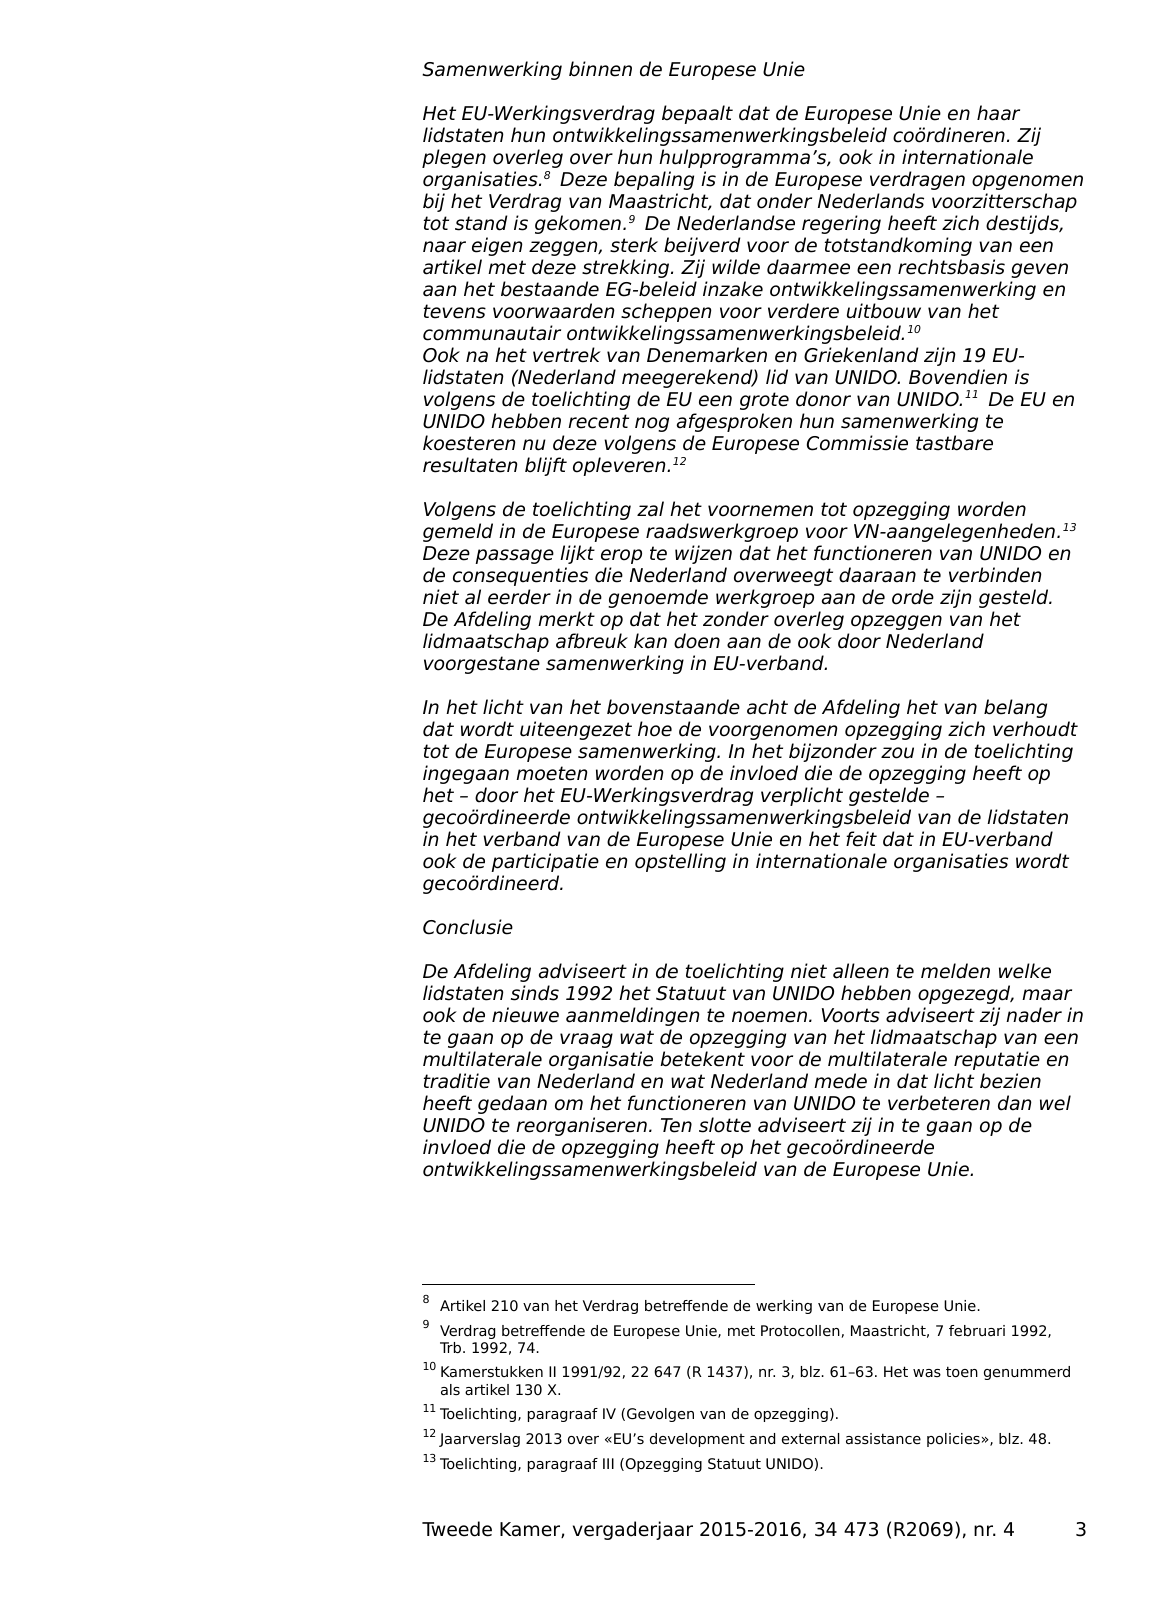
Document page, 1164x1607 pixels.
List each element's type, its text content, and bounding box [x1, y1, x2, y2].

text Verdrag betreffende de Europese Unie, met Protocollen, Maastricht, 7 februari 1992, Trb. 1992, 74. [422, 1318, 1087, 1357]
text Kamerstukken II 1991/92, 22 647 (R 1437), nr. 3, blz. 61–63. Het was toen genummerd als artikel 130 X. [422, 1360, 1087, 1399]
text Artikel 210 van het Verdrag betreffende de werking van de Europese Unie. [422, 1293, 1087, 1316]
text Volgens de toelichting zal het voornemen tot opzegging worden gemeld in de Europese raadswerkgroep voor VN-aangelegenheden. Deze passage lijkt erop te wijzen dat het functioneren van UNIDO en de consequenties die Nederland overweegt daaraan te verbinden niet al eerder in de genoemde werkgroep aan de orde zijn gesteld. De Afdeling merkt op dat het zonder overleg opzeggen van het lidmaatschap afbreuk kan doen aan de ook door Nederland voorgestane samenwerking in EU-verband. [422, 499, 1087, 675]
text Toelichting, paragraaf IV (Gevolgen van de opzegging). [422, 1402, 1087, 1424]
text Ook na het vertrek van Denemarken en Griekenland zijn 19 EU-lidstaten (Nederland meegerekend) lid van UNIDO. Bovendien is volgens de toelichting de EU een grote donor van UNIDO. De EU en UNIDO hebben recent nog afgesproken hun samenwerking te koesteren nu deze volgens de Europese Commissie tastbare resultaten blijft opleveren. [422, 345, 1087, 477]
subtitle Samenwerking binnen de Europese Unie [422, 59, 1087, 81]
text Het EU-Werkingsverdrag bepaalt dat de Europese Unie en haar lidstaten hun ontwikkelingssamenwerkingsbeleid coördineren. Zij plegen overleg over hun hulpprogramma’s, ook in internationale organisaties. Deze bepaling is in de Europese verdragen opgenomen bij het Verdrag van Maastricht, dat onder Nederlands voorzitterschap tot stand is gekomen. De Nederlandse regering heeft zich destijds, naar eigen zeggen, sterk beijverd voor de totstandkoming van een artikel met deze strekking. Zij wilde daarmee een rechtsbasis geven aan het bestaande EG-beleid inzake ontwikkelingssamenwerking en tevens voorwaarden scheppen voor verdere uitbouw van het communautair ontwikkelingssamenwerkingsbeleid. [422, 103, 1087, 345]
text De Afdeling adviseert in de toelichting niet alleen te melden welke lidstaten sinds 1992 het Statuut van UNIDO hebben opgezegd, maar ook de nieuwe aanmeldingen te noemen. Voorts adviseert zij nader in te gaan op de vraag wat de opzegging van het lidmaatschap van een multilaterale organisatie betekent voor de multilaterale reputatie en traditie van Nederland en wat Nederland mede in dat licht bezien heeft gedaan om het functioneren van UNIDO te verbeteren dan wel UNIDO te reorganiseren. Ten slotte adviseert zij in te gaan op de invloed die de opzegging heeft op het gecoördineerde ontwikkelingssamenwerkingsbeleid van de Europese Unie. [422, 961, 1087, 1181]
text In het licht van het bovenstaande acht de Afdeling het van belang dat wordt uiteengezet hoe de voorgenomen opzegging zich verhoudt tot de Europese samenwerking. In het bijzonder zou in de toelichting ingegaan moeten worden op de invloed die de opzegging heeft op het – door het EU-Werkingsverdrag verplicht gestelde – gecoördineerde ontwikkelingssamenwerkingsbeleid van de lidstaten in het verband van de Europese Unie en het feit dat in EU-verband ook de participatie en opstelling in internationale organisaties wordt gecoördineerd. [422, 697, 1087, 895]
text Toelichting, paragraaf III (Opzegging Statuut UNIDO). [422, 1452, 1087, 1474]
subtitle Conclusie [422, 917, 1087, 939]
text Jaarverslag 2013 over «EU’s development and external assistance policies», blz. 48. [422, 1427, 1087, 1449]
